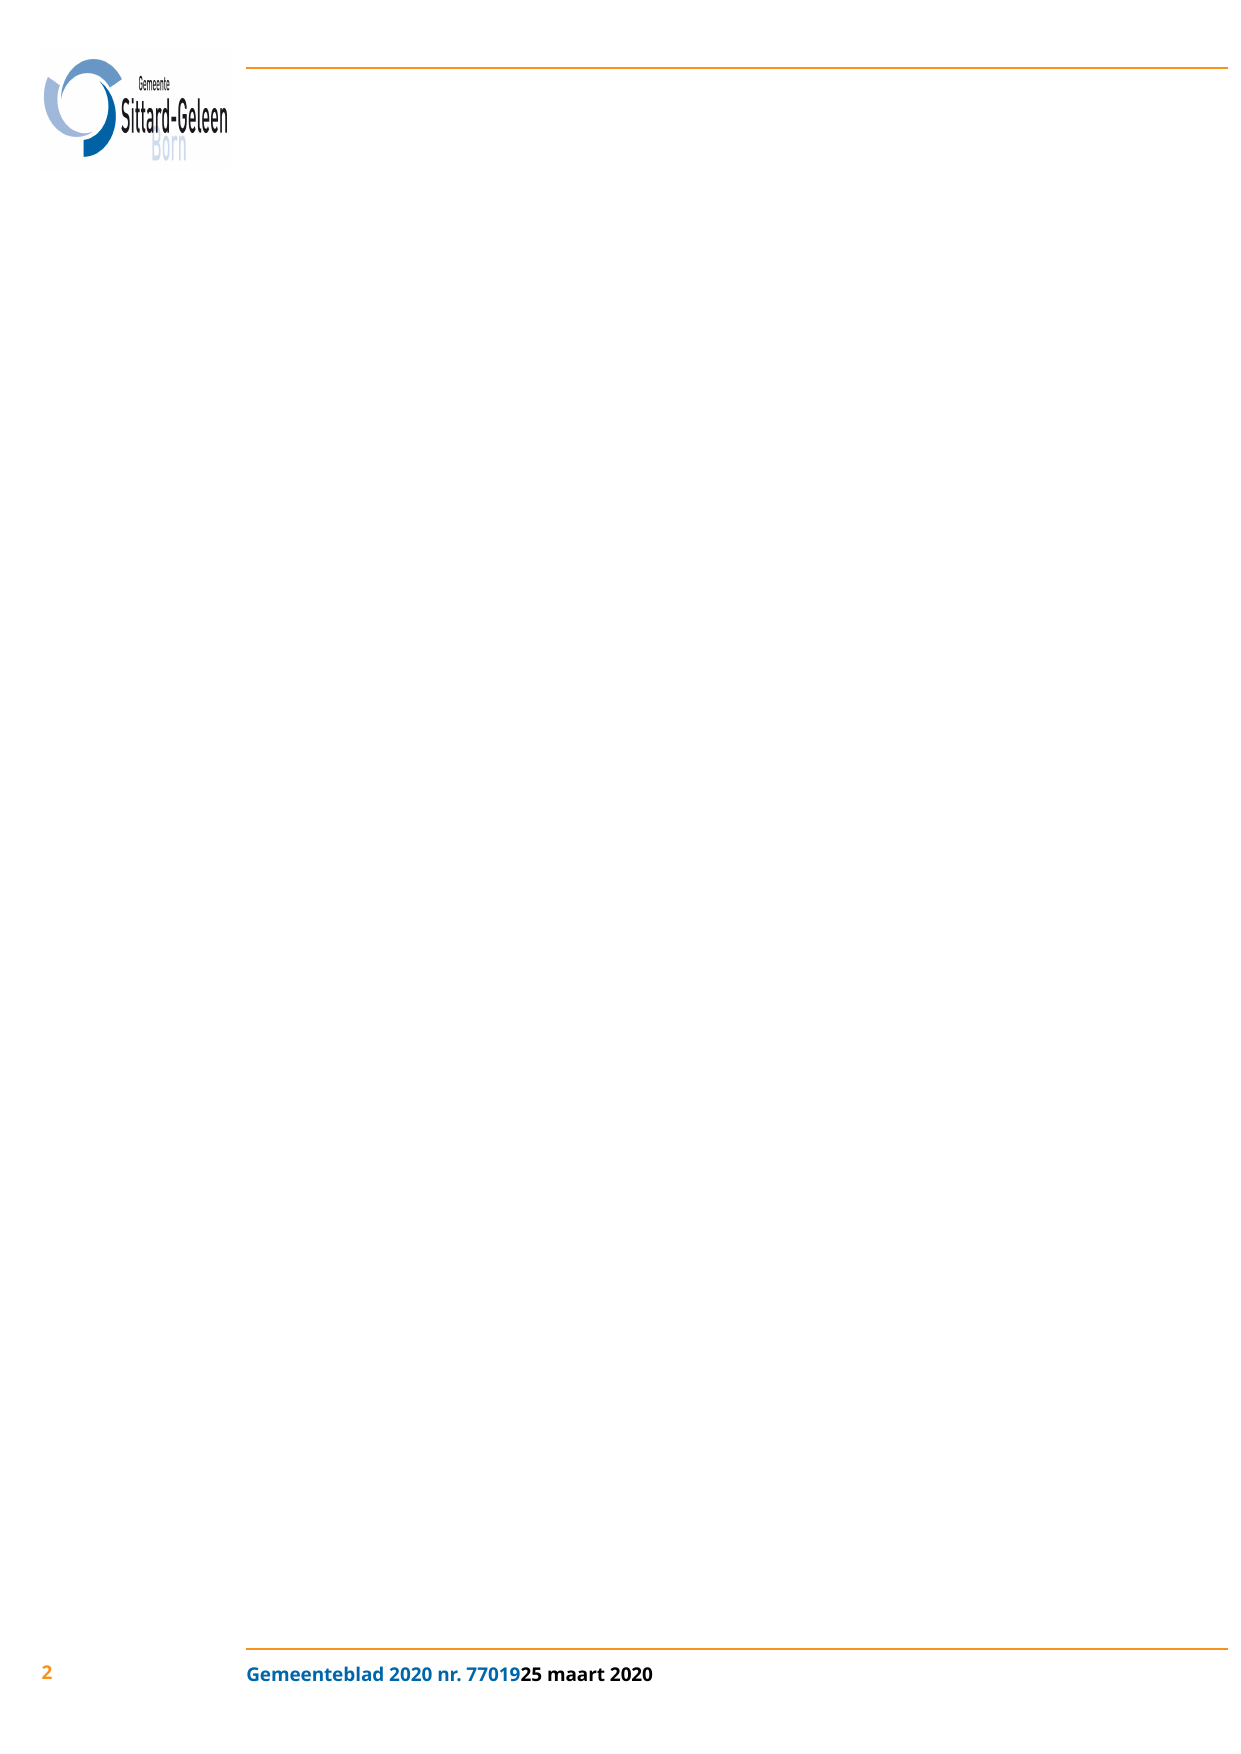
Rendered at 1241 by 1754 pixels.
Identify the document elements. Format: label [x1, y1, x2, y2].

picture [41, 47, 231, 172]
